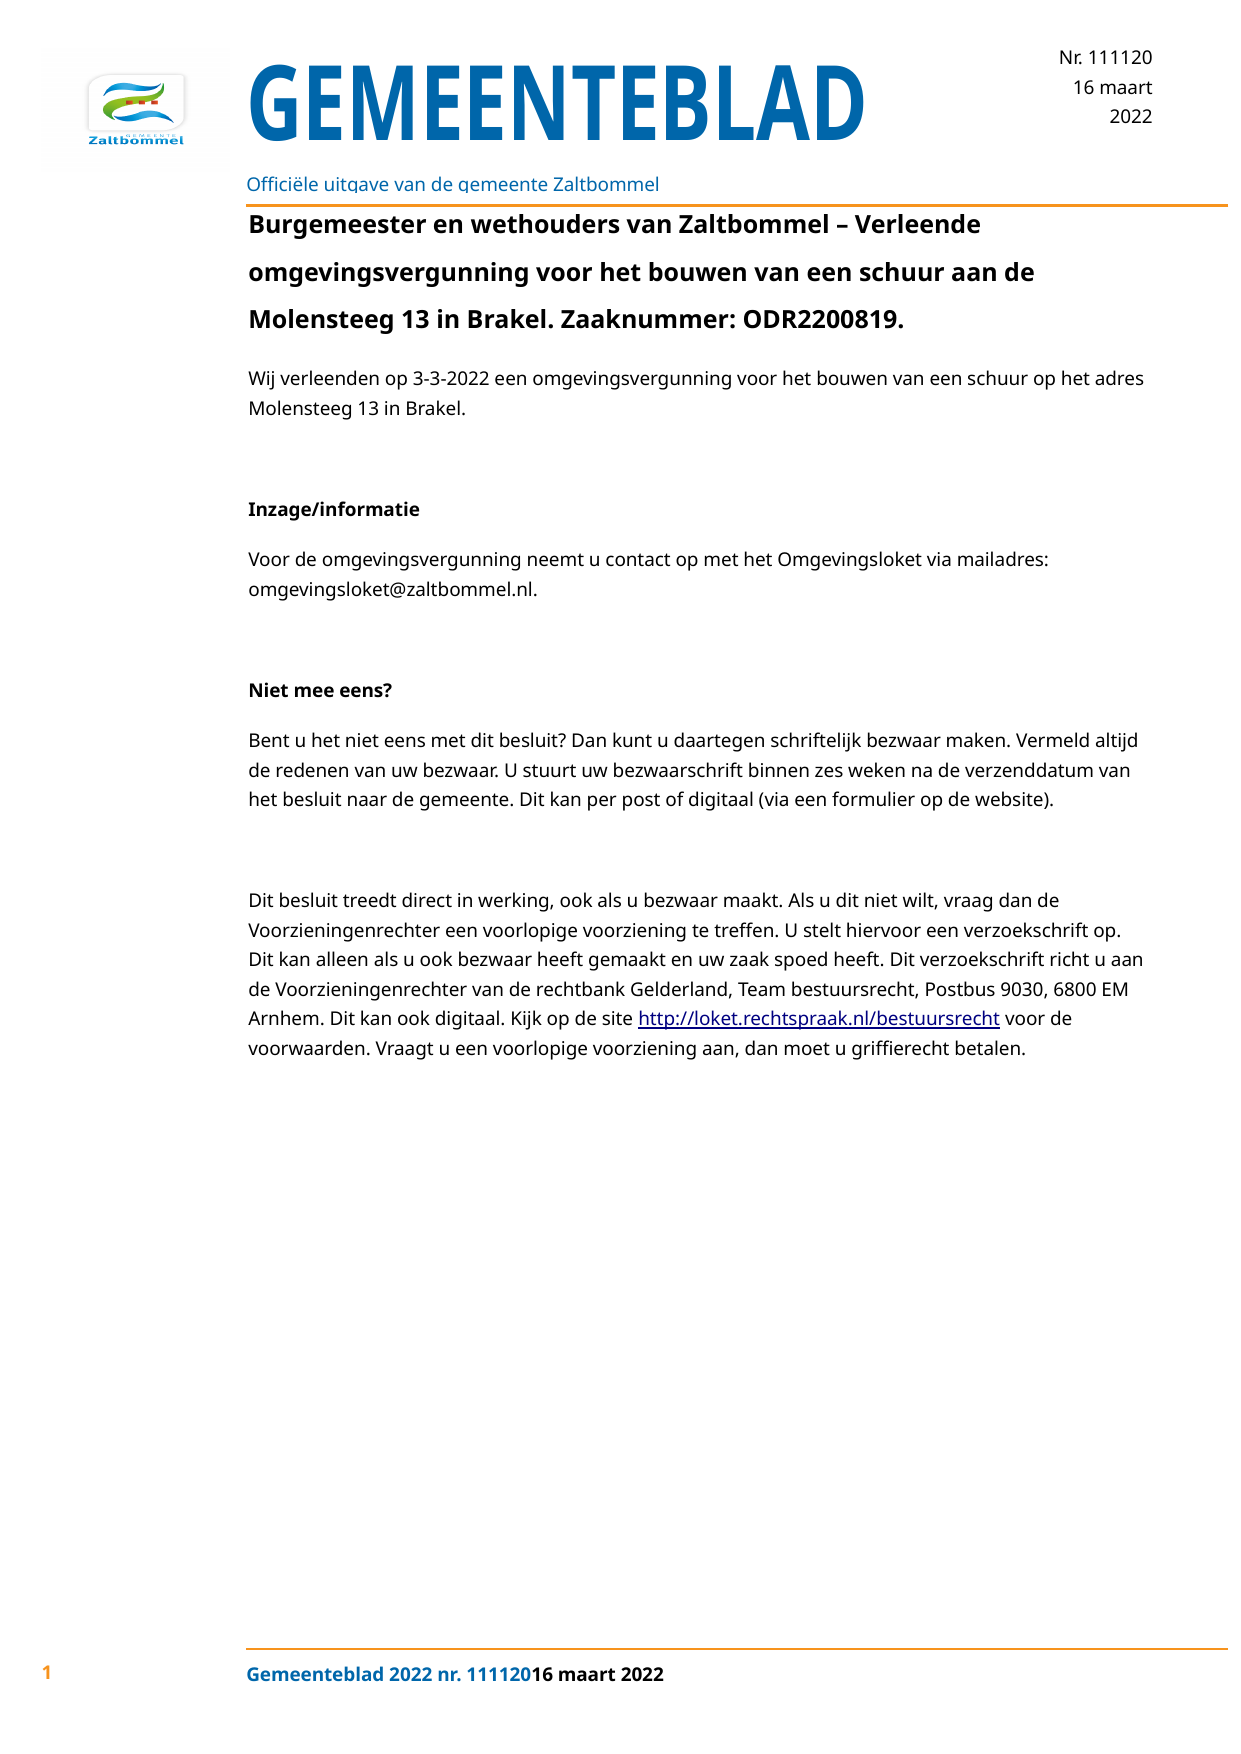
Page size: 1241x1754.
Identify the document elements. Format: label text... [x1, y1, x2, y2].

text Inzage/informatie [248, 496, 1152, 522]
picture [41, 47, 231, 172]
text Bent u het niet eens met dit besluit? Dan kunt u daartegen schriftelijk bezwaar maken. Vermeld altijd de redenen van uw bezwaar. U stuurt uw bezwaarschrift binnen zes weken na de verzenddatum van het besluit naar de gemeente. Dit kan per post of digitaal (via een formulier op de website). [248, 727, 1152, 812]
text Burgemeester en wethouders van Zaltbommel – Verleende omgevingsvergunning voor het bouwen van een schuur aan de Molensteeg 13 in Brakel. Zaaknummer: ODR2200819. [248, 207, 1152, 336]
text Voor de omgevingsvergunning neemt u contact op met het Omgevingsloket via mailadres: omgevingsloket@zaltbommel.nl. [248, 546, 1152, 602]
text Dit besluit treedt direct in werking, ook als u bezwaar maakt. Als u dit niet wilt, vraag dan de Voorzieningenrechter een voorlopige voorziening te treffen. U stelt hiervoor een verzoekschrift op. Dit kan alleen als u ook bezwaar heeft gemaakt en uw zaak spoed heeft. Dit verzoekschrift richt u aan de Voorzieningenrechter van de rechtbank Gelderland, Team bestuursrecht, Postbus 9030, 6800 EM Arnhem. Dit kan ook digitaal. Kijk op de site http://loket.rechtspraak.nl/bestuursrecht voor de voorwaarden. Vraagt u een voorlopige voorziening aan, dan moet u griffierecht betalen. [248, 887, 1152, 1061]
text Niet mee eens? [248, 677, 1152, 702]
text Wij verleenden op 3-3-2022 een omgevingsvergunning voor het bouwen van een schuur op het adres Molensteeg 13 in Brakel. [248, 366, 1152, 421]
